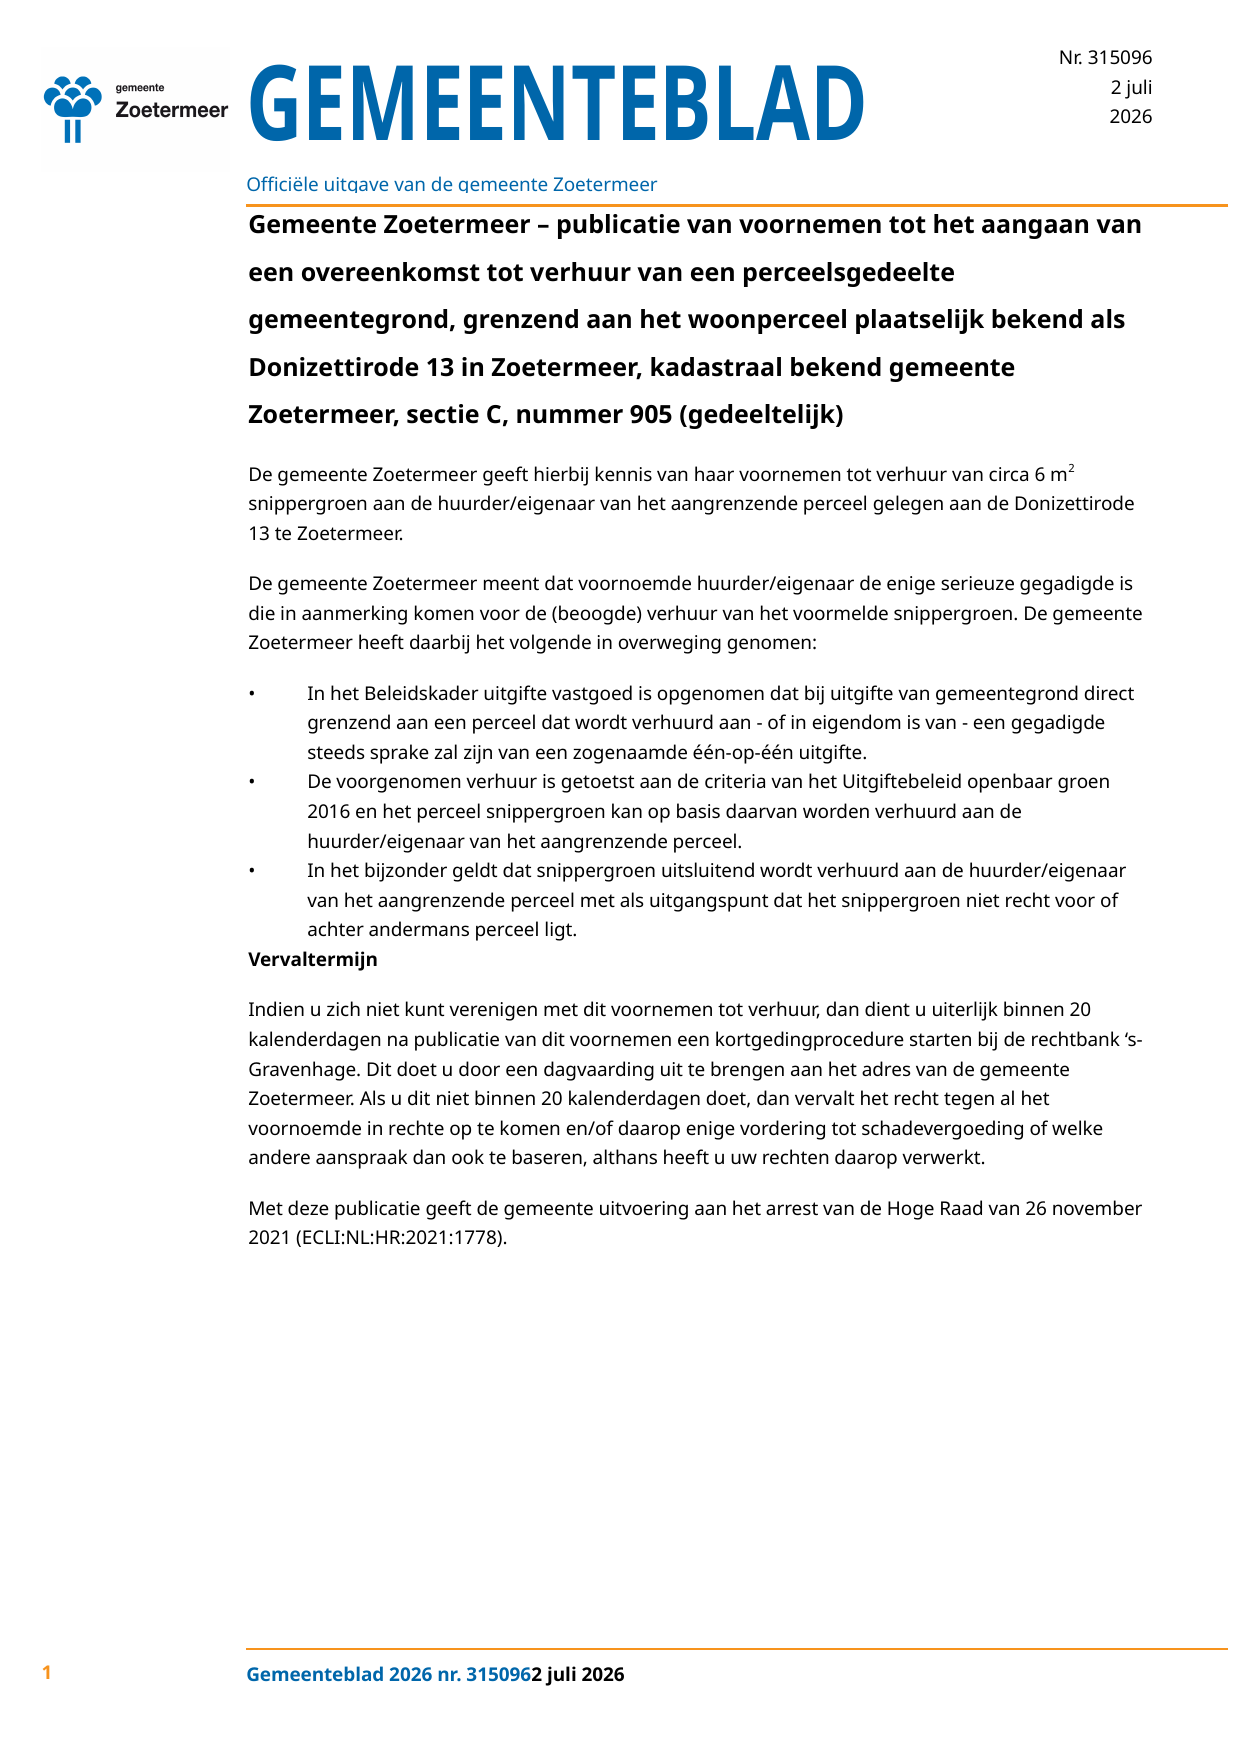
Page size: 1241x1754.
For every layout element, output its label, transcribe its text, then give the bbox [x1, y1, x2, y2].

list In het Beleidskader uitgifte vastgoed is opgenomen dat bij uitgifte van gemeentegrond direct grenzend aan een perceel dat wordt verhuurd aan - of in eigendom is van - een gegadigde steeds sprake zal zijn van een zogenaamde één-op-één uitgifte. [248, 680, 1152, 765]
list In het bijzonder geldt dat snippergroen uitsluitend wordt verhuurd aan de huurder/eigenaar van het aangrenzende perceel met als uitgangspunt dat het snippergroen niet recht voor of achter andermans perceel ligt. [248, 857, 1152, 942]
text De gemeente Zoetermeer meent dat voornoemde huurder/eigenaar de enige serieuze gegadigde is die in aanmerking komen voor de (beoogde) verhuur van het voormelde snippergroen. De gemeente Zoetermeer heeft daarbij het volgende in overweging genomen: [248, 570, 1152, 655]
list De voorgenomen verhuur is getoetst aan de criteria van het Uitgiftebeleid openbaar groen 2016 en het perceel snippergroen kan op basis daarvan worden verhuurd aan de huurder/eigenaar van het aangrenzende perceel. [248, 769, 1152, 853]
text Gemeente Zoetermeer – publicatie van voornemen tot het aangaan van een overeenkomst tot verhuur van een perceelsgedeelte gemeentegrond, grenzend aan het woonperceel plaatselijk bekend als Donizettirode 13 in Zoetermeer, kadastraal bekend gemeente Zoetermeer, sectie C, nummer 905 (gedeeltelijk) [248, 207, 1152, 431]
text Vervaltermijn [248, 946, 1152, 972]
text De gemeente Zoetermeer geeft hierbij kennis van haar voornemen tot verhuur van circa 6 m2 snippergroen aan de huurder/eigenaar van het aangrenzende perceel gelegen aan de Donizettirode 13 te Zoetermeer. [248, 461, 1152, 546]
picture [41, 47, 231, 172]
text Indien u zich niet kunt verenigen met dit voornemen tot verhuur, dan dient u uiterlijk binnen 20 kalenderdagen na publicatie van dit voornemen een kortgedingprocedure starten bij de rechtbank ‘s-Gravenhage. Dit doet u door een dagvaarding uit te brengen aan het adres van de gemeente Zoetermeer. Als u dit niet binnen 20 kalenderdagen doet, dan vervalt het recht tegen al het voornoemde in rechte op te komen en/of daarop enige vordering tot schadevergoeding of welke andere aanspraak dan ook te baseren, althans heeft u uw rechten daarop verwerkt. [248, 997, 1152, 1170]
text Met deze publicatie geeft de gemeente uitvoering aan het arrest van de Hoge Raad van 26 november 2021 (ECLI:NL:HR:2021:1778). [248, 1195, 1152, 1250]
